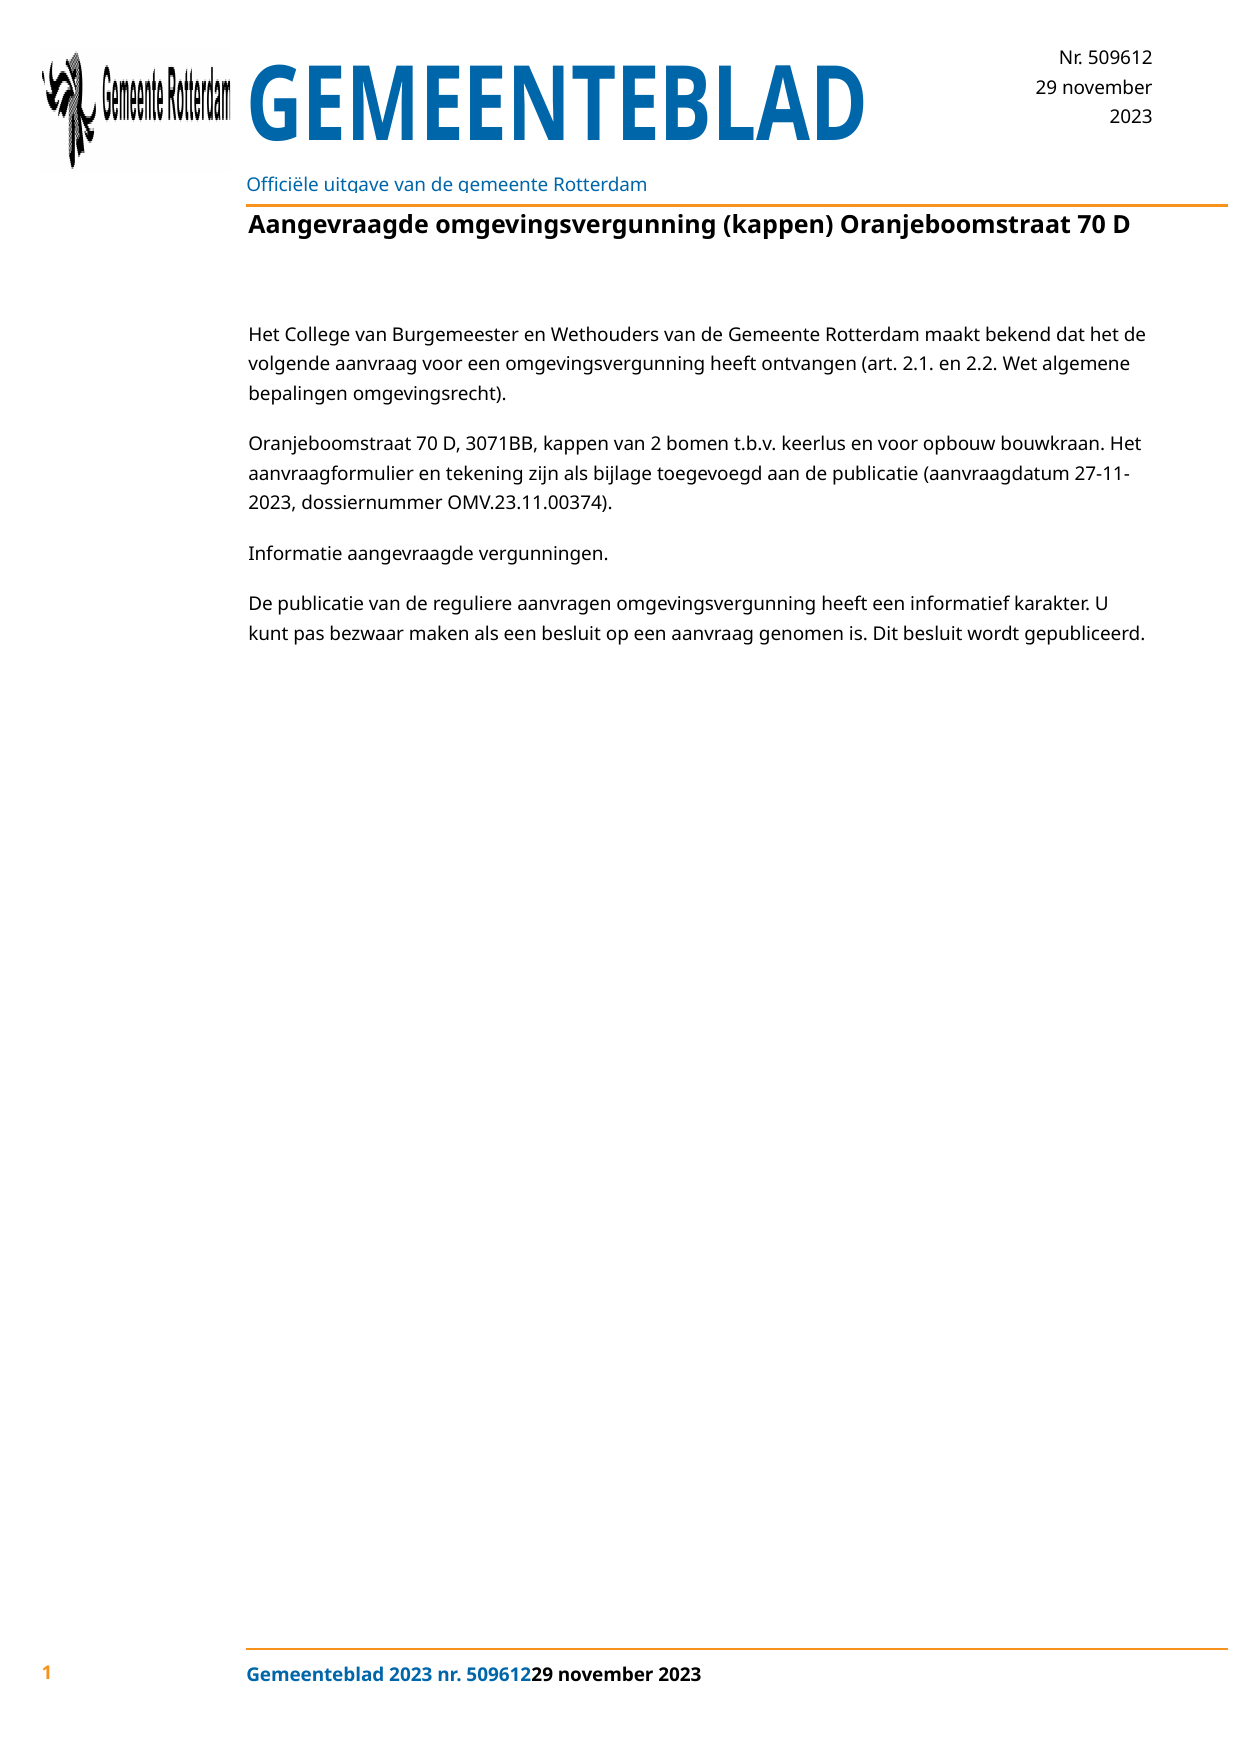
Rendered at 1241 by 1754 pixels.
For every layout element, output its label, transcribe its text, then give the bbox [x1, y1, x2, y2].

text Oranjeboomstraat 70 D, 3071BB, kappen van 2 bomen t.b.v. keerlus en voor opbouw bouwkraan. Het aanvraagformulier en tekening zijn als bijlage toegevoegd aan de publicatie (aanvraagdatum 27-11-2023, dossiernummer OMV.23.11.00374). [248, 430, 1152, 515]
text Het College van Burgemeester en Wethouders van de Gemeente Rotterdam maakt bekend dat het de volgende aanvraag voor een omgevingsvergunning heeft ontvangen (art. 2.1. en 2.2. Wet algemene bepalingen omgevingsrecht). [248, 321, 1152, 406]
text De publicatie van de reguliere aanvragen omgevingsvergunning heeft een informatief karakter. U kunt pas bezwaar maken als een besluit op een aanvraag genomen is. Dit besluit wordt gepubliceerd. [248, 590, 1152, 646]
text Informatie aangevraagde vergunningen. [248, 540, 1152, 566]
text Aangevraagde omgevingsvergunning (kappen) Oranjeboomstraat 70 D [248, 207, 1152, 241]
picture [41, 47, 231, 172]
